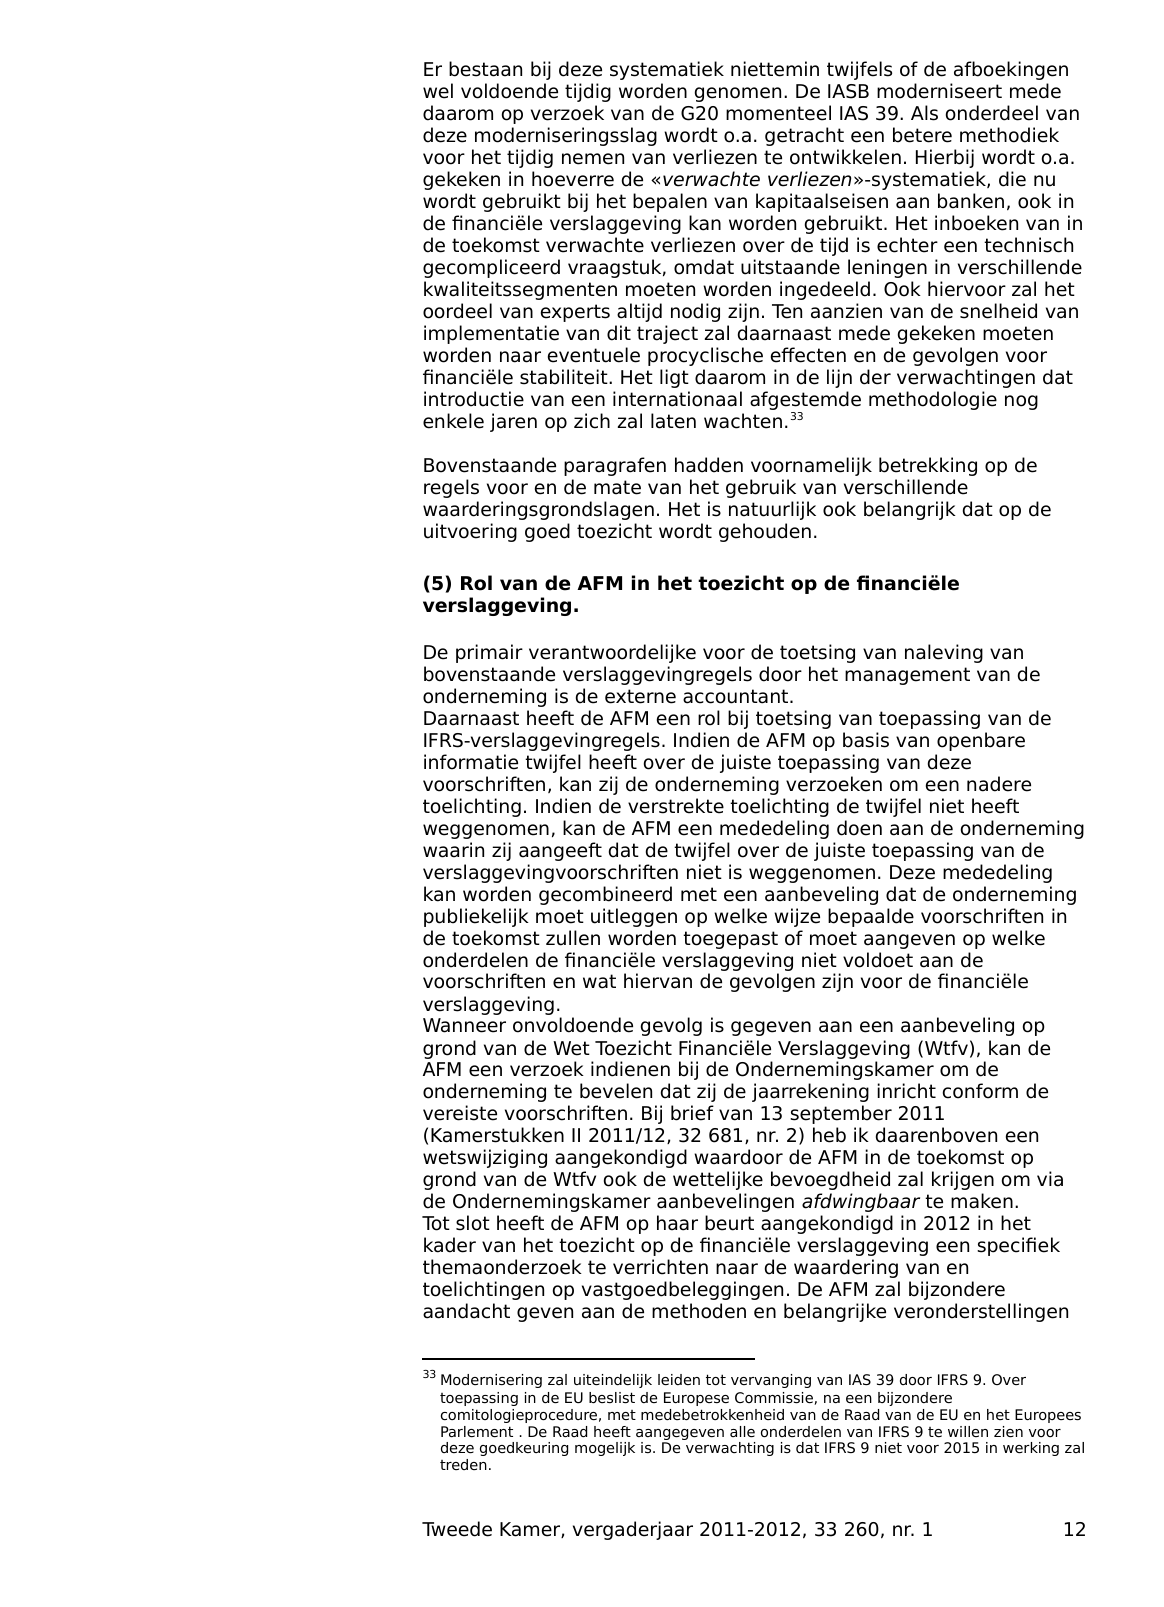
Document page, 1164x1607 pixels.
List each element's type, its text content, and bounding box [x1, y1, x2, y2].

text De primair verantwoordelijke voor de toetsing van naleving van bovenstaande verslaggevingregels door het management van de onderneming is de externe accountant. [422, 642, 1087, 708]
text Modernisering zal uiteindelijk leiden tot vervanging van IAS 39 door IFRS 9. Over toepassing in de EU beslist de Europese Commissie, na een bijzondere comitologieprocedure, met medebetrokkenheid van de Raad van de EU en het Europees Parlement . De Raad heeft aangegeven alle onderdelen van IFRS 9 te willen zien voor deze goedkeuring mogelijk is. De verwachting is dat IFRS 9 niet voor 2015 in werking zal treden. [422, 1368, 1087, 1474]
text Tot slot heeft de AFM op haar beurt aangekondigd in 2012 in het kader van het toezicht op de financiële verslaggeving een specifiek themaonderzoek te verrichten naar de waardering van en toelichtingen op vastgoedbeleggingen. De AFM zal bijzondere aandacht geven aan de methoden en belangrijke veronderstellingen [422, 1213, 1087, 1323]
text Bovenstaande paragrafen hadden voornamelijk betrekking op de regels voor en de mate van het gebruik van verschillende waarderingsgrondslagen. Het is natuurlijk ook belangrijk dat op de uitvoering goed toezicht wordt gehouden. [422, 455, 1087, 543]
subtitle (5) Rol van de AFM in het toezicht op de financiële verslaggeving. [422, 573, 1087, 617]
text Daarnaast heeft de AFM een rol bij toetsing van toepassing van de IFRS-verslaggevingregels. Indien de AFM op basis van openbare informatie twijfel heeft over de juiste toepassing van deze voorschriften, kan zij de onderneming verzoeken om een nadere toelichting. Indien de verstrekte toelichting de twijfel niet heeft weggenomen, kan de AFM een mededeling doen aan de onderneming waarin zij aangeeft dat de twijfel over de juiste toepassing van de verslaggevingvoorschriften niet is weggenomen. Deze mededeling kan worden gecombineerd met een aanbeveling dat de onderneming publiekelijk moet uitleggen op welke wijze bepaalde voorschriften in de toekomst zullen worden toegepast of moet aangeven op welke onderdelen de financiële verslaggeving niet voldoet aan de voorschriften en wat hiervan de gevolgen zijn voor de financiële verslaggeving. [422, 708, 1087, 1015]
text Er bestaan bij deze systematiek niettemin twijfels of de afboekingen wel voldoende tijdig worden genomen. De IASB moderniseert mede daarom op verzoek van de G20 momenteel IAS 39. Als onderdeel van deze moderniseringsslag wordt o.a. getracht een betere methodiek voor het tijdig nemen van verliezen te ontwikkelen. Hierbij wordt o.a. gekeken in hoeverre de «verwachte verliezen»-systematiek, die nu wordt gebruikt bij het bepalen van kapitaalseisen aan banken, ook in de financiële verslaggeving kan worden gebruikt. Het inboeken van in de toekomst verwachte verliezen over de tijd is echter een technisch gecompliceerd vraagstuk, omdat uitstaande leningen in verschillende kwaliteitssegmenten moeten worden ingedeeld. Ook hiervoor zal het oordeel van experts altijd nodig zijn. Ten aanzien van de snelheid van implementatie van dit traject zal daarnaast mede gekeken moeten worden naar eventuele procyclische effecten en de gevolgen voor financiële stabiliteit. Het ligt daarom in de lijn der verwachtingen dat introductie van een internationaal afgestemde methodologie nog enkele jaren op zich zal laten wachten. [422, 59, 1087, 433]
text Wanneer onvoldoende gevolg is gegeven aan een aanbeveling op grond van de Wet Toezicht Financiële Verslaggeving (Wtfv), kan de AFM een verzoek indienen bij de Ondernemingskamer om de onderneming te bevelen dat zij de jaarrekening inricht conform de vereiste voorschriften. Bij brief van 13 september 2011 (Kamerstukken II 2011/12, 32 681, nr. 2) heb ik daarenboven een wetswijziging aangekondigd waardoor de AFM in de toekomst op grond van de Wtfv ook de wettelijke bevoegdheid zal krijgen om via de Ondernemingskamer aanbevelingen afdwingbaar te maken. [422, 1015, 1087, 1213]
